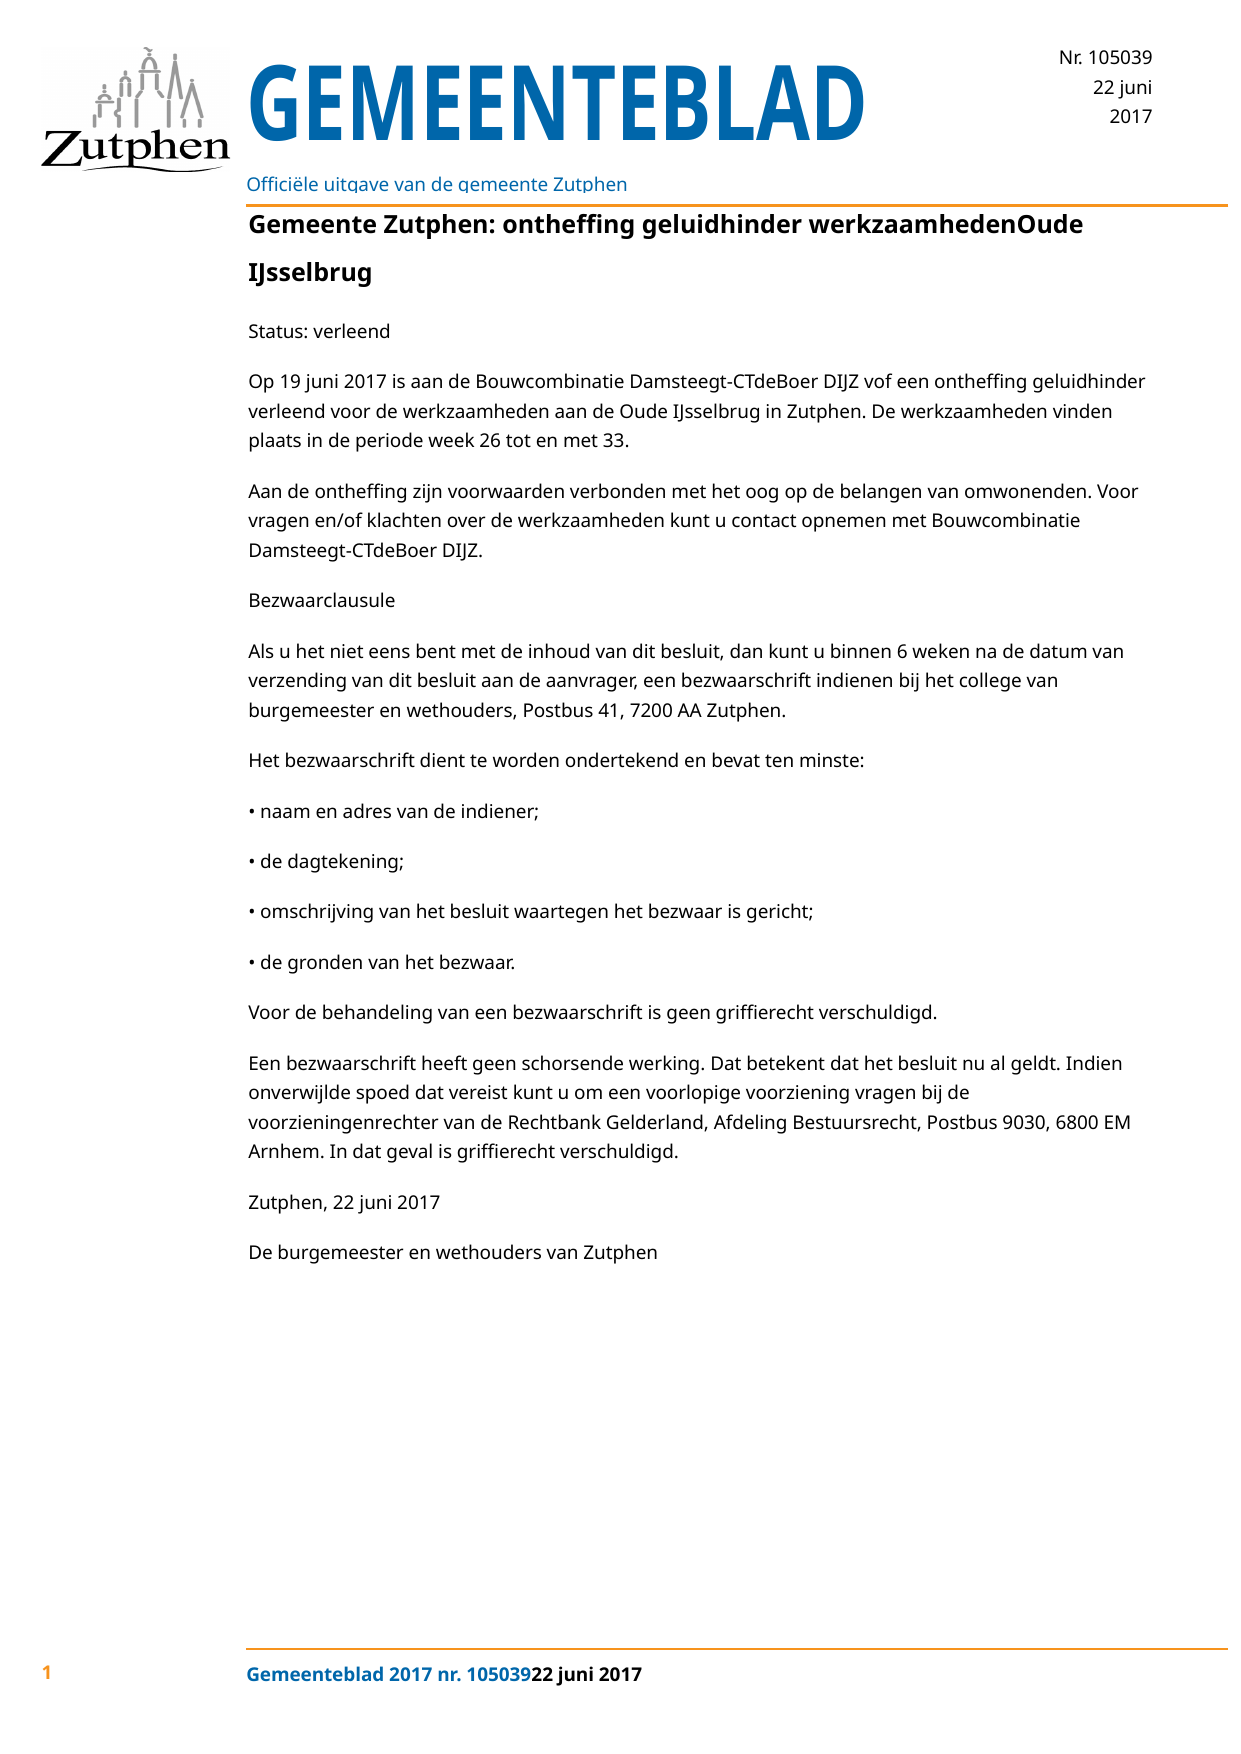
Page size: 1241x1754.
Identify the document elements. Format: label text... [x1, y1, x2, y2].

text Op 19 juni 2017 is aan de Bouwcombinatie Damsteegt-CTdeBoer DIJZ vof een ontheffing geluidhinder verleend voor de werkzaamheden aan de Oude IJsselbrug in Zutphen. De werkzaamheden vinden plaats in de periode week 26 tot en met 33. [248, 368, 1152, 453]
picture [41, 47, 231, 172]
text De burgemeester en wethouders van Zutphen [248, 1239, 1152, 1265]
text Een bezwaarschrift heeft geen schorsende werking. Dat betekent dat het besluit nu al geldt. Indien onverwijlde spoed dat vereist kunt u om een voorlopige voorziening vragen bij de voorzieningenrechter van de Rechtbank Gelderland, Afdeling Bestuursrecht, Postbus 9030, 6800 EM Arnhem. In dat geval is griffierecht verschuldigd. [248, 1050, 1152, 1164]
text Aan de ontheffing zijn voorwaarden verbonden met het oog op de belangen van omwonenden. Voor vragen en/of klachten over de werkzaamheden kunt u contact opnemen met Bouwcombinatie Damsteegt-CTdeBoer DIJZ. [248, 478, 1152, 563]
text Gemeente Zutphen: ontheffing geluidhinder werkzaamhedenOude IJsselbrug [248, 207, 1152, 288]
text • de gronden van het bezwaar. [248, 949, 1152, 975]
text Bezwaarclausule [248, 587, 1152, 613]
text Als u het niet eens bent met de inhoud van dit besluit, dan kunt u binnen 6 weken na de datum van verzending van dit besluit aan de aanvrager, een bezwaarschrift indienen bij het college van burgemeester en wethouders, Postbus 41, 7200 AA Zutphen. [248, 638, 1152, 723]
text • omschrijving van het besluit waartegen het bezwaar is gericht; [248, 899, 1152, 924]
text • naam en adres van de indiener; [248, 798, 1152, 824]
text Voor de behandeling van een bezwaarschrift is geen griffierecht verschuldigd. [248, 999, 1152, 1025]
text Het bezwaarschrift dient te worden ondertekend en bevat ten minste: [248, 747, 1152, 773]
text Zutphen, 22 juni 2017 [248, 1189, 1152, 1215]
text Status: verleend [248, 318, 1152, 344]
text • de dagtekening; [248, 848, 1152, 874]
